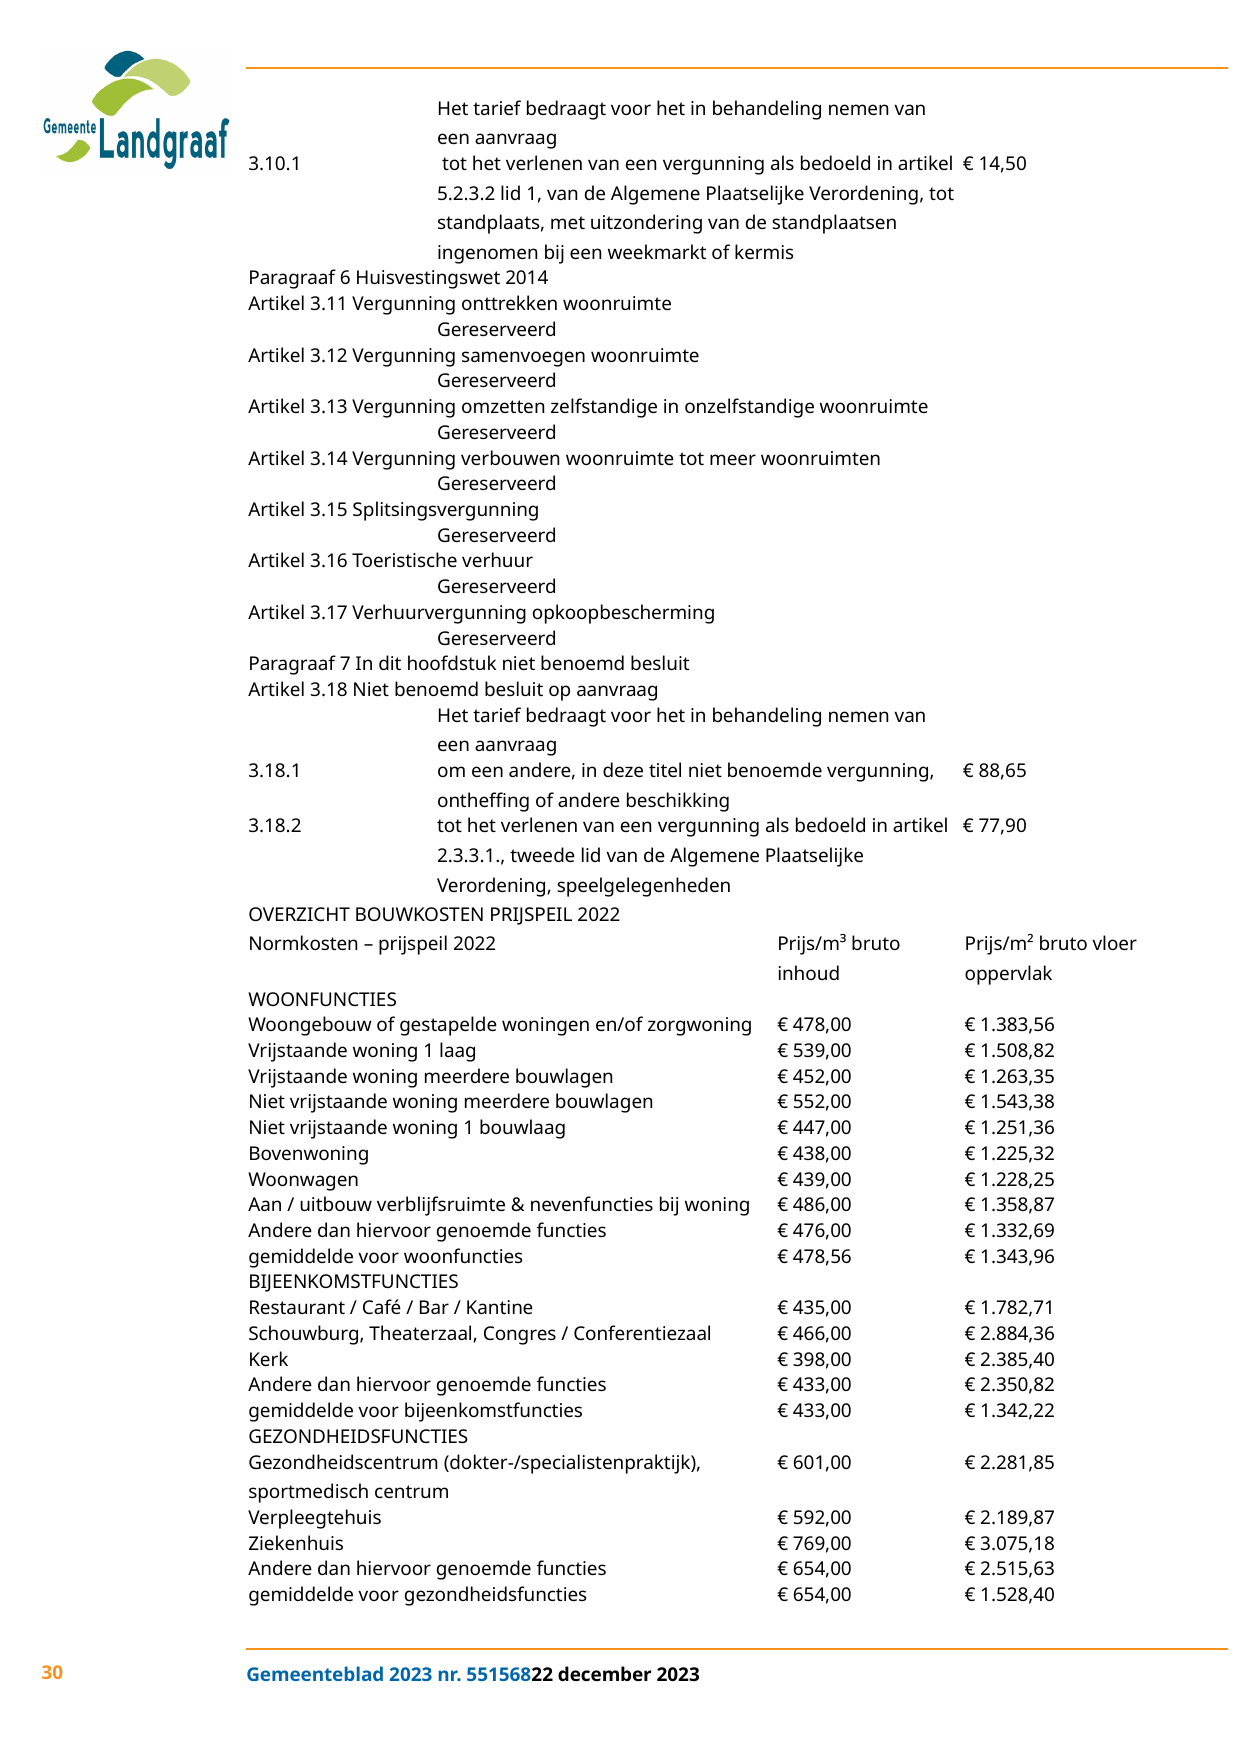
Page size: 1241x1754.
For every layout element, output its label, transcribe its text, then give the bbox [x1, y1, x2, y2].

table_cell Gereserveerd [437, 573, 963, 599]
table_cell Artikel 3.16 Toeristische verhuur [248, 548, 1152, 573]
table_cell [248, 419, 437, 445]
table_cell Artikel 3.18 Niet benoemd besluit op aanvraag [248, 676, 1152, 702]
table_cell [963, 702, 1152, 757]
table_cell € 2.350,82 [964, 1372, 1152, 1397]
table_cell Het tarief bedraagt voor het in behandeling nemen van een aanvraag [437, 702, 963, 757]
table_cell Woonwagen [248, 1166, 777, 1192]
table_cell € 433,00 [777, 1398, 964, 1423]
table_cell [963, 368, 1152, 393]
table_cell GEZONDHEIDSFUNCTIES [248, 1423, 777, 1449]
table_cell € 476,00 [777, 1217, 964, 1243]
table_cell [248, 95, 437, 150]
table_cell € 539,00 [777, 1037, 964, 1063]
table_cell WOONFUNCTIES [248, 986, 777, 1011]
table_cell € 1.342,22 [964, 1398, 1152, 1423]
table_cell € 1.508,82 [964, 1037, 1152, 1063]
table_cell € 77,90 [963, 813, 1152, 897]
table_cell € 1.228,25 [964, 1166, 1152, 1192]
table_cell [963, 316, 1152, 342]
table_cell 3.18.2 [248, 813, 437, 897]
table_cell 3.18.1 [248, 757, 437, 813]
table_cell [777, 1269, 964, 1294]
table_cell € 2.281,85 [964, 1449, 1152, 1504]
table_cell Schouwburg, Theaterzaal, Congres / Conferentiezaal [248, 1320, 777, 1346]
table_cell [963, 470, 1152, 496]
table_cell [777, 986, 964, 1011]
table_cell € 2.385,40 [964, 1346, 1152, 1372]
table_cell € 1.343,96 [964, 1243, 1152, 1269]
table_cell Vrijstaande woning meerdere bouwlagen [248, 1063, 777, 1089]
table_cell [248, 702, 437, 757]
table_cell om een andere, in deze titel niet benoemde vergunning, ontheffing of andere beschikking [437, 757, 963, 813]
table_cell Woongebouw of gestapelde woningen en/of zorgwoning [248, 1011, 777, 1037]
table_cell Artikel 3.17 Verhuurvergunning opkoopbescherming [248, 599, 1152, 625]
table_cell € 1.543,38 [964, 1089, 1152, 1114]
table_cell Aan / uitbouw verblijfsruimte & nevenfuncties bij woning [248, 1192, 777, 1217]
table_cell [248, 573, 437, 599]
table_cell € 447,00 [777, 1114, 964, 1140]
table_cell € 486,00 [777, 1192, 964, 1217]
table_cell Gereserveerd [437, 419, 963, 445]
table_cell € 1.528,40 [964, 1581, 1152, 1607]
table_cell Artikel 3.13 Vergunning omzetten zelfstandige in onzelfstandige woonruimte [248, 393, 1152, 419]
table_cell [777, 1423, 964, 1449]
table_cell Niet vrijstaande woning 1 bouwlaag [248, 1114, 777, 1140]
table_cell € 1.332,69 [964, 1217, 1152, 1243]
table_header Prijs/m³ bruto inhoud [777, 930, 964, 986]
table_cell € 1.358,87 [964, 1192, 1152, 1217]
picture [41, 47, 231, 172]
table_cell € 769,00 [777, 1530, 964, 1556]
table_cell € 2.884,36 [964, 1320, 1152, 1346]
table_cell Paragraaf 7 In dit hoofdstuk niet benoemd besluit [248, 651, 1152, 676]
table_cell € 3.075,18 [964, 1530, 1152, 1556]
text OVERZICHT BOUWKOSTEN PRIJSPEIL 2022 [248, 901, 1152, 926]
table_cell € 452,00 [777, 1063, 964, 1089]
table_cell € 552,00 [777, 1089, 964, 1114]
table_cell Gereserveerd [437, 522, 963, 548]
table_cell Verpleegtehuis [248, 1504, 777, 1530]
table_cell Artikel 3.11 Vergunning onttrekken woonruimte [248, 290, 1152, 316]
table_cell Artikel 3.14 Vergunning verbouwen woonruimte tot meer woonruimten [248, 445, 1152, 470]
table_cell [963, 95, 1152, 150]
table_cell € 1.782,71 [964, 1295, 1152, 1320]
table_cell € 592,00 [777, 1504, 964, 1530]
table_cell € 478,56 [777, 1243, 964, 1269]
table_cell € 654,00 [777, 1581, 964, 1607]
table_cell Artikel 3.12 Vergunning samenvoegen woonruimte [248, 342, 1152, 367]
table_cell [964, 986, 1152, 1011]
table_cell Vrijstaande woning 1 laag [248, 1037, 777, 1063]
table_cell € 435,00 [777, 1295, 964, 1320]
table_cell € 439,00 [777, 1166, 964, 1192]
table_cell Niet vrijstaande woning meerdere bouwlagen [248, 1089, 777, 1114]
table_cell Gereserveerd [437, 625, 963, 651]
table_cell € 1.383,56 [964, 1011, 1152, 1037]
table_cell [963, 573, 1152, 599]
table_cell Restaurant / Café / Bar / Kantine [248, 1295, 777, 1320]
table_cell [248, 368, 437, 393]
table_header Normkosten – prijspeil 2022 [248, 930, 777, 986]
table_cell [248, 316, 437, 342]
table_cell BIJEENKOMSTFUNCTIES [248, 1269, 777, 1294]
table_cell Het tarief bedraagt voor het in behandeling nemen van een aanvraag [437, 95, 963, 150]
table_cell [963, 625, 1152, 651]
table_cell [963, 419, 1152, 445]
table_cell € 433,00 [777, 1372, 964, 1397]
table_cell Gezondheidscentrum (dokter-/specialistenpraktijk), sportmedisch centrum [248, 1449, 777, 1504]
table_cell € 2.515,63 [964, 1556, 1152, 1581]
table_cell Andere dan hiervoor genoemde functies [248, 1372, 777, 1397]
table_cell [248, 625, 437, 651]
table_cell Andere dan hiervoor genoemde functies [248, 1217, 777, 1243]
table_cell [963, 522, 1152, 548]
table_cell Gereserveerd [437, 316, 963, 342]
table_cell € 466,00 [777, 1320, 964, 1346]
table_cell 3.10.1 [248, 150, 437, 264]
table_cell [964, 1269, 1152, 1294]
table_cell tot het verlenen van een vergunning als bedoeld in artikel 2.3.3.1., tweede lid van de Algemene Plaatselijke Verordening, speelgelegenheden [437, 813, 963, 897]
table_cell Bovenwoning [248, 1140, 777, 1166]
table_cell € 478,00 [777, 1011, 964, 1037]
table_cell € 2.189,87 [964, 1504, 1152, 1530]
table_cell € 88,65 [963, 757, 1152, 813]
table_cell [248, 522, 437, 548]
table_cell € 438,00 [777, 1140, 964, 1166]
table_cell gemiddelde voor bijeenkomstfuncties [248, 1398, 777, 1423]
table_cell € 601,00 [777, 1449, 964, 1504]
table_cell Kerk [248, 1346, 777, 1372]
table_cell € 1.251,36 [964, 1114, 1152, 1140]
table_cell € 654,00 [777, 1556, 964, 1581]
table_cell Gereserveerd [437, 368, 963, 393]
table_header Prijs/m² bruto vloer oppervlak [964, 930, 1152, 986]
table_cell € 398,00 [777, 1346, 964, 1372]
table_cell tot het verlenen van een vergunning als bedoeld in artikel 5.2.3.2 lid 1, van de Algemene Plaatselijke Verordening, tot standplaats, met uitzondering van de standplaatsen ingenomen bij een weekmarkt of kermis [437, 150, 963, 264]
table_cell Paragraaf 6 Huisvestingswet 2014 [248, 265, 1152, 290]
table_cell [964, 1423, 1152, 1449]
table_cell € 1.225,32 [964, 1140, 1152, 1166]
table_cell gemiddelde voor woonfuncties [248, 1243, 777, 1269]
table_cell gemiddelde voor gezondheidsfuncties [248, 1581, 777, 1607]
table_cell Ziekenhuis [248, 1530, 777, 1556]
table_cell Gereserveerd [437, 470, 963, 496]
table_cell [248, 470, 437, 496]
table_cell € 14,50 [963, 150, 1152, 264]
table_cell Artikel 3.15 Splitsingsvergunning [248, 496, 1152, 522]
table_cell Andere dan hiervoor genoemde functies [248, 1556, 777, 1581]
table_cell € 1.263,35 [964, 1063, 1152, 1089]
